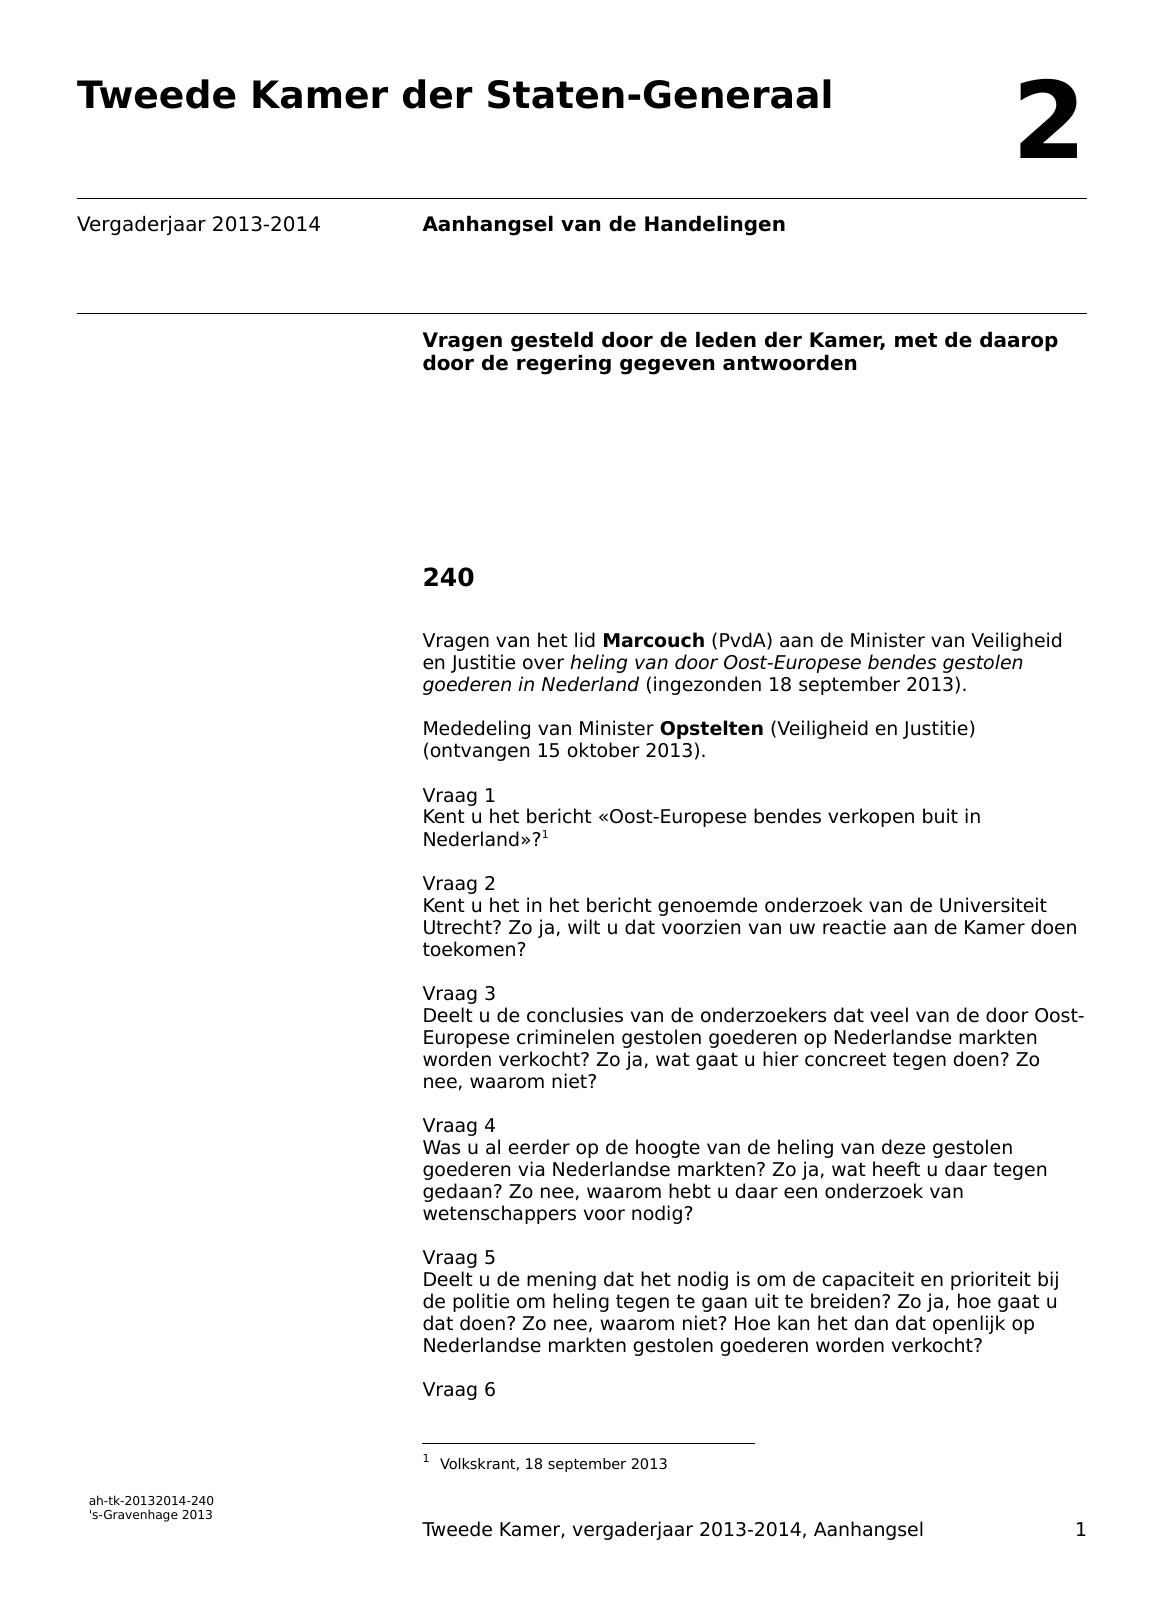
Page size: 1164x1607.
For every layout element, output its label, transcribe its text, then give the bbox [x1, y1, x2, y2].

text Vraag 5 [422, 1247, 1087, 1269]
table_cell Vragen gesteld door de leden der Kamer, met de daarop door de regering gegeven antwoorden [422, 314, 1087, 375]
text Vragen van het lid Marcouch (PvdA) aan de Minister van Veiligheid en Justitie over heling van door Oost-Europese bendes gestolen goederen in Nederland (ingezonden 18 september 2013). [422, 630, 1087, 696]
text Vraag 2 [422, 873, 1087, 894]
text Deelt u de conclusies van de onderzoekers dat veel van de door Oost-Europese criminelen gestolen goederen op Nederlandse markten worden verkocht? Zo ja, wat gaat u hier concreet tegen doen? Zo nee, waarom niet? [422, 1005, 1087, 1093]
table_header Tweede Kamer der Staten-Generaal [77, 59, 886, 198]
text Deelt u de mening dat het nodig is om de capaciteit en prioriteit bij de politie om heling tegen te gaan uit te breiden? Zo ja, hoe gaat u dat doen? Zo nee, waarom niet? Hoe kan het dan dat openlijk op Nederlandse markten gestolen goederen worden verkocht? [422, 1269, 1087, 1357]
text Vraag 4 [422, 1115, 1087, 1137]
text 's-Gravenhage 2013 [88, 1508, 323, 1522]
table_header 2 [886, 59, 1087, 198]
text Vraag 1 [422, 784, 1087, 806]
table_cell [77, 314, 422, 375]
text Mededeling van Minister Opstelten (Veiligheid en Justitie) (ontvangen 15 oktober 2013). [422, 718, 1087, 762]
table_cell Aanhangsel van de Handelingen [422, 199, 1087, 313]
text Vraag 3 [422, 983, 1087, 1005]
table_cell Vergaderjaar 2013-2014 [77, 199, 422, 313]
text Kent u het bericht «Oost-Europese bendes verkopen buit in Nederland»? [422, 806, 1087, 850]
text Was u al eerder op de hoogte van de heling van deze gestolen goederen via Nederlandse markten? Zo ja, wat heeft u daar tegen gedaan? Zo nee, waarom hebt u daar een onderzoek van wetenschappers voor nodig? [422, 1137, 1087, 1225]
text Volkskrant, 18 september 2013 [422, 1452, 1087, 1474]
text ah-tk-20132014-240 [88, 1494, 323, 1508]
text 240 [422, 563, 1087, 592]
text Kent u het in het bericht genoemde onderzoek van de Universiteit Utrecht? Zo ja, wilt u dat voorzien van uw reactie aan de Kamer doen toekomen? [422, 894, 1087, 961]
text Vraag 6 [422, 1379, 1087, 1401]
